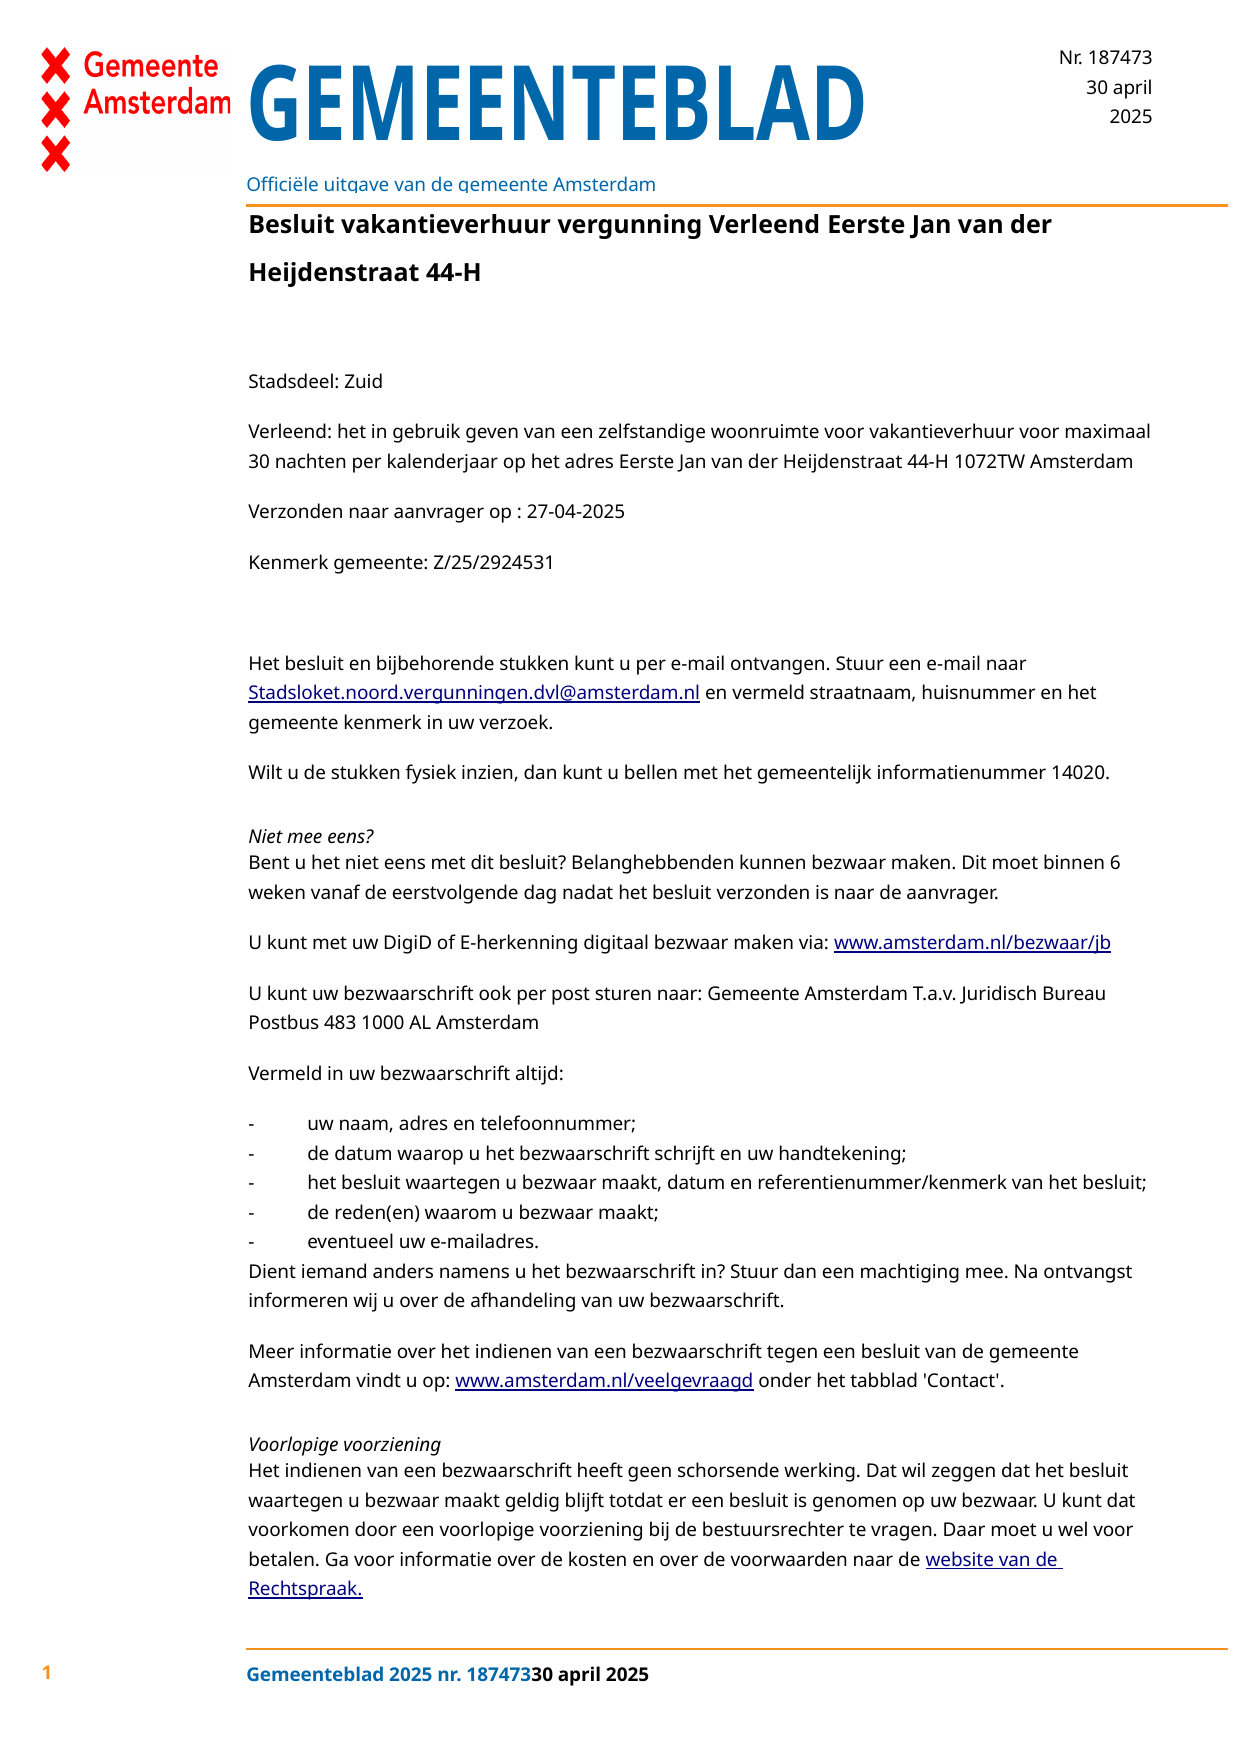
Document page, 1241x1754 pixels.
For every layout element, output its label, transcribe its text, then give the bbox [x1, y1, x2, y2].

list eventueel uw e-mailadres. [248, 1228, 1152, 1254]
list de reden(en) waarom u bezwaar maakt; [248, 1199, 1152, 1224]
text Vermeld in uw bezwaarschrift altijd: [248, 1060, 1152, 1085]
text Wilt u de stukken fysiek inzien, dan kunt u bellen met het gemeentelijk informatienummer 14020. [248, 759, 1152, 785]
text Dient iemand anders namens u het bezwaarschrift in? Stuur dan een machtiging mee. Na ontvangst informeren wij u over de afhandeling van uw bezwaarschrift. [248, 1258, 1152, 1313]
text Stadsdeel: Zuid [248, 368, 1152, 394]
text Verleend: het in gebruik geven van een zelfstandige woonruimte voor vakantieverhuur voor maximaal 30 nachten per kalenderjaar op het adres Eerste Jan van der Heijdenstraat 44-H 1072TW Amsterdam [248, 419, 1152, 474]
list het besluit waartegen u bezwaar maakt, datum en referentienummer/kenmerk van het besluit; [248, 1169, 1152, 1195]
text Het besluit en bijbehorende stukken kunt u per e-mail ontvangen. Stuur een e-mail naar Stadsloket.noord.vergunningen.dvl@amsterdam.nl en vermeld straatnaam, huisnummer en het gemeente kenmerk in uw verzoek. [248, 650, 1152, 735]
text Kenmerk gemeente: Z/25/2924531 [248, 549, 1152, 575]
text Bent u het niet eens met dit besluit? Belanghebbenden kunnen bezwaar maken. Dit moet binnen 6 weken vanaf de eerstvolgende dag nadat het besluit verzonden is naar de aanvrager. [248, 849, 1152, 904]
text Meer informatie over het indienen van een bezwaarschrift tegen een besluit van de gemeente Amsterdam vindt u op: www.amsterdam.nl/veelgevraagd onder het tabblad 'Contact'. [248, 1338, 1152, 1393]
text Niet mee eens? [248, 823, 1152, 849]
text U kunt uw bezwaarschrift ook per post sturen naar: Gemeente Amsterdam T.a.v. Juridisch Bureau Postbus 483 1000 AL Amsterdam [248, 980, 1152, 1035]
picture [41, 47, 231, 172]
list de datum waarop u het bezwaarschrift schrijft en uw handtekening; [248, 1140, 1152, 1165]
text Het indienen van een bezwaarschrift heeft geen schorsende werking. Dat wil zeggen dat het besluit waartegen u bezwaar maakt geldig blijft totdat er een besluit is genomen op uw bezwaar. U kunt dat voorkomen door een voorlopige voorziening bij de bestuursrechter te vragen. Daar moet u wel voor betalen. Ga voor informatie over de kosten en over de voorwaarden naar de website van de Rechtspraak. [248, 1457, 1152, 1601]
text Verzonden naar aanvrager op : 27-04-2025 [248, 499, 1152, 524]
list uw naam, adres en telefoonnummer; [248, 1110, 1152, 1136]
text Voorlopige voorziening [248, 1432, 1152, 1457]
text U kunt met uw DigiD of E-herkenning digitaal bezwaar maken via: www.amsterdam.nl/bezwaar/jb [248, 929, 1152, 955]
text Besluit vakantieverhuur vergunning Verleend Eerste Jan van der Heijdenstraat 44-H [248, 207, 1152, 288]
